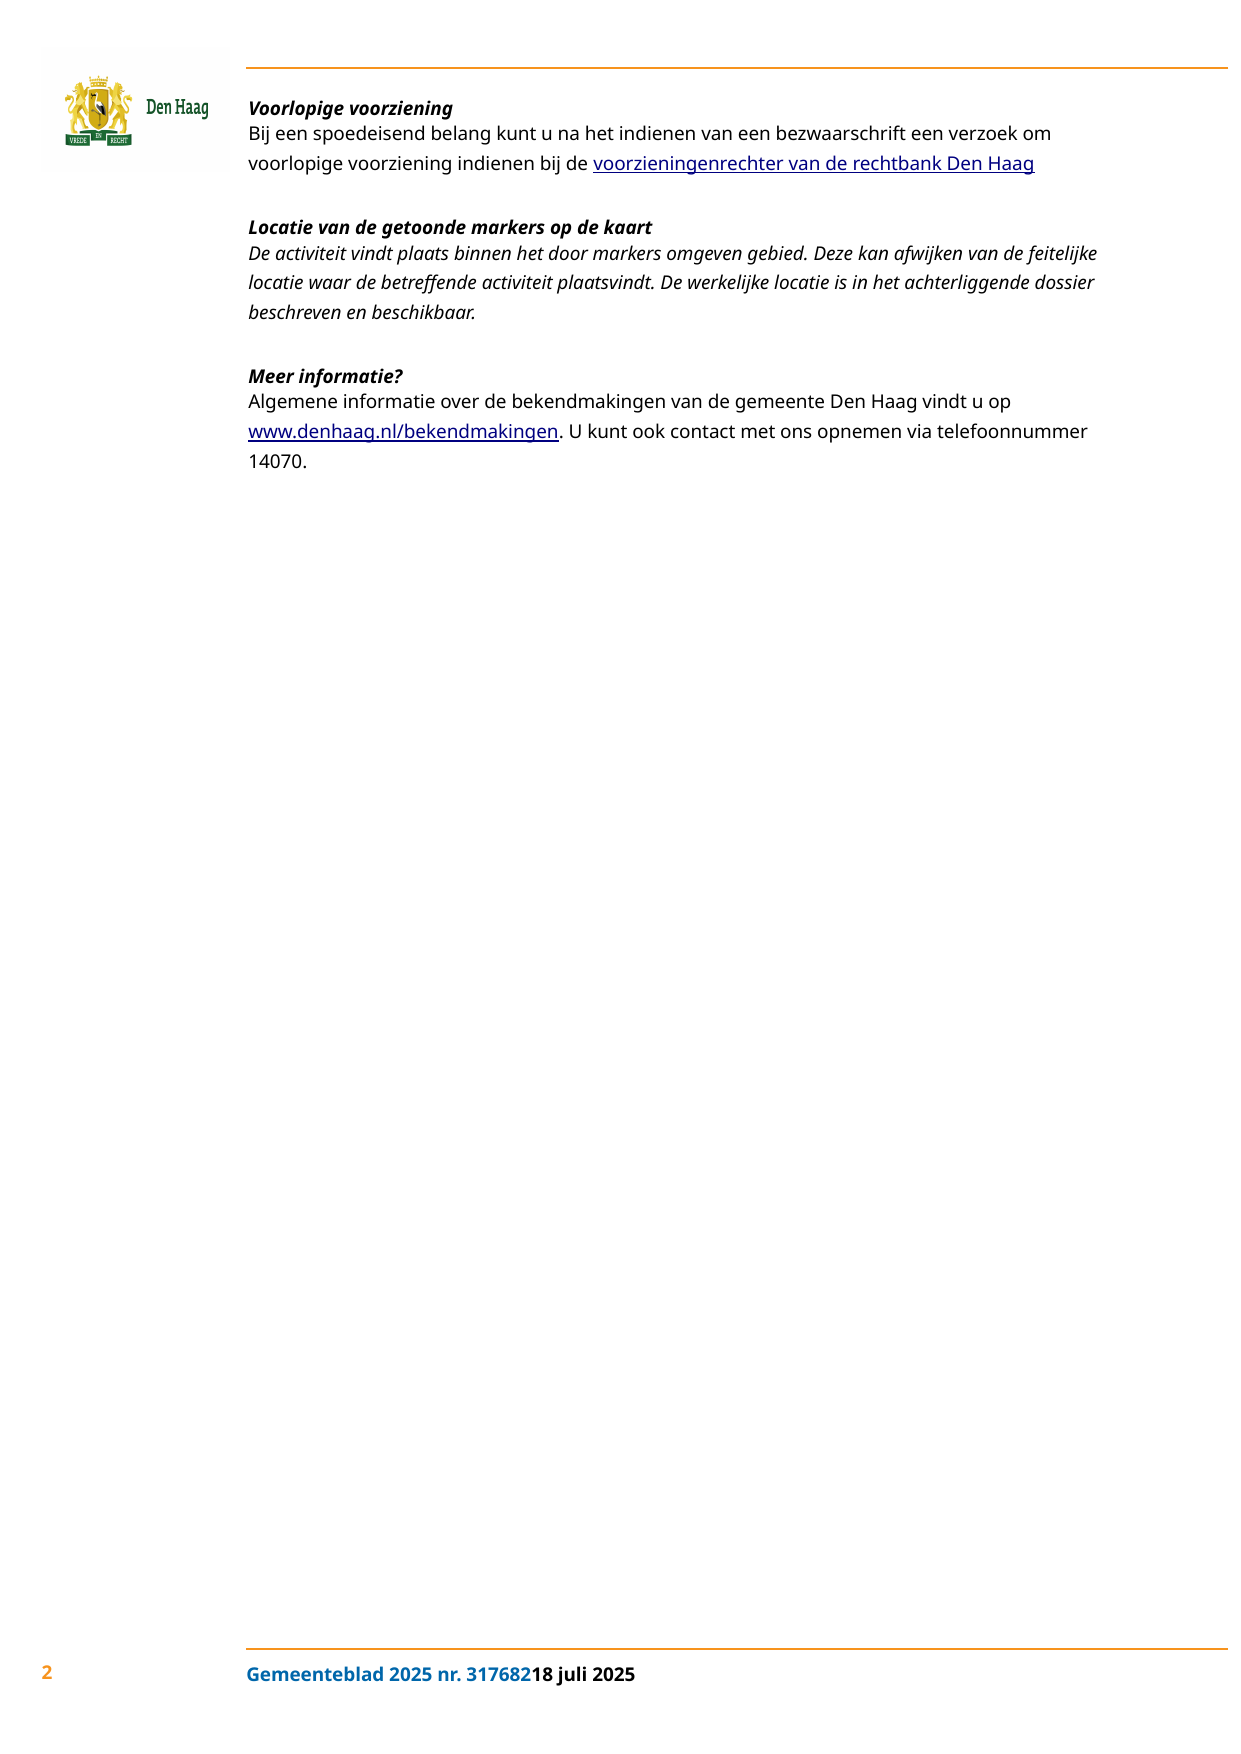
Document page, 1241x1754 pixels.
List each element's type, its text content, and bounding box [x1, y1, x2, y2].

text Algemene informatie over de bekendmakingen van de gemeente Den Haag vindt u op www.denhaag.nl/bekendmakingen. U kunt ook contact met ons opnemen via telefoonnummer 14070. [248, 389, 1152, 473]
text Meer informatie? [248, 363, 1152, 389]
text Bij een spoedeisend belang kunt u na het indienen van een bezwaarschrift een verzoek om voorlopige voorziening indienen bij de voorzieningenrechter van de rechtbank Den Haag [248, 121, 1152, 176]
text Locatie van de getoonde markers op de kaart [248, 214, 1152, 240]
text Voorlopige voorziening [248, 95, 1152, 121]
picture [41, 47, 231, 172]
text De activiteit vindt plaats binnen het door markers omgeven gebied. Deze kan afwijken van de feitelijke locatie waar de betreffende activiteit plaatsvindt. De werkelijke locatie is in het achterliggende dossier beschreven en beschikbaar. [248, 240, 1152, 325]
